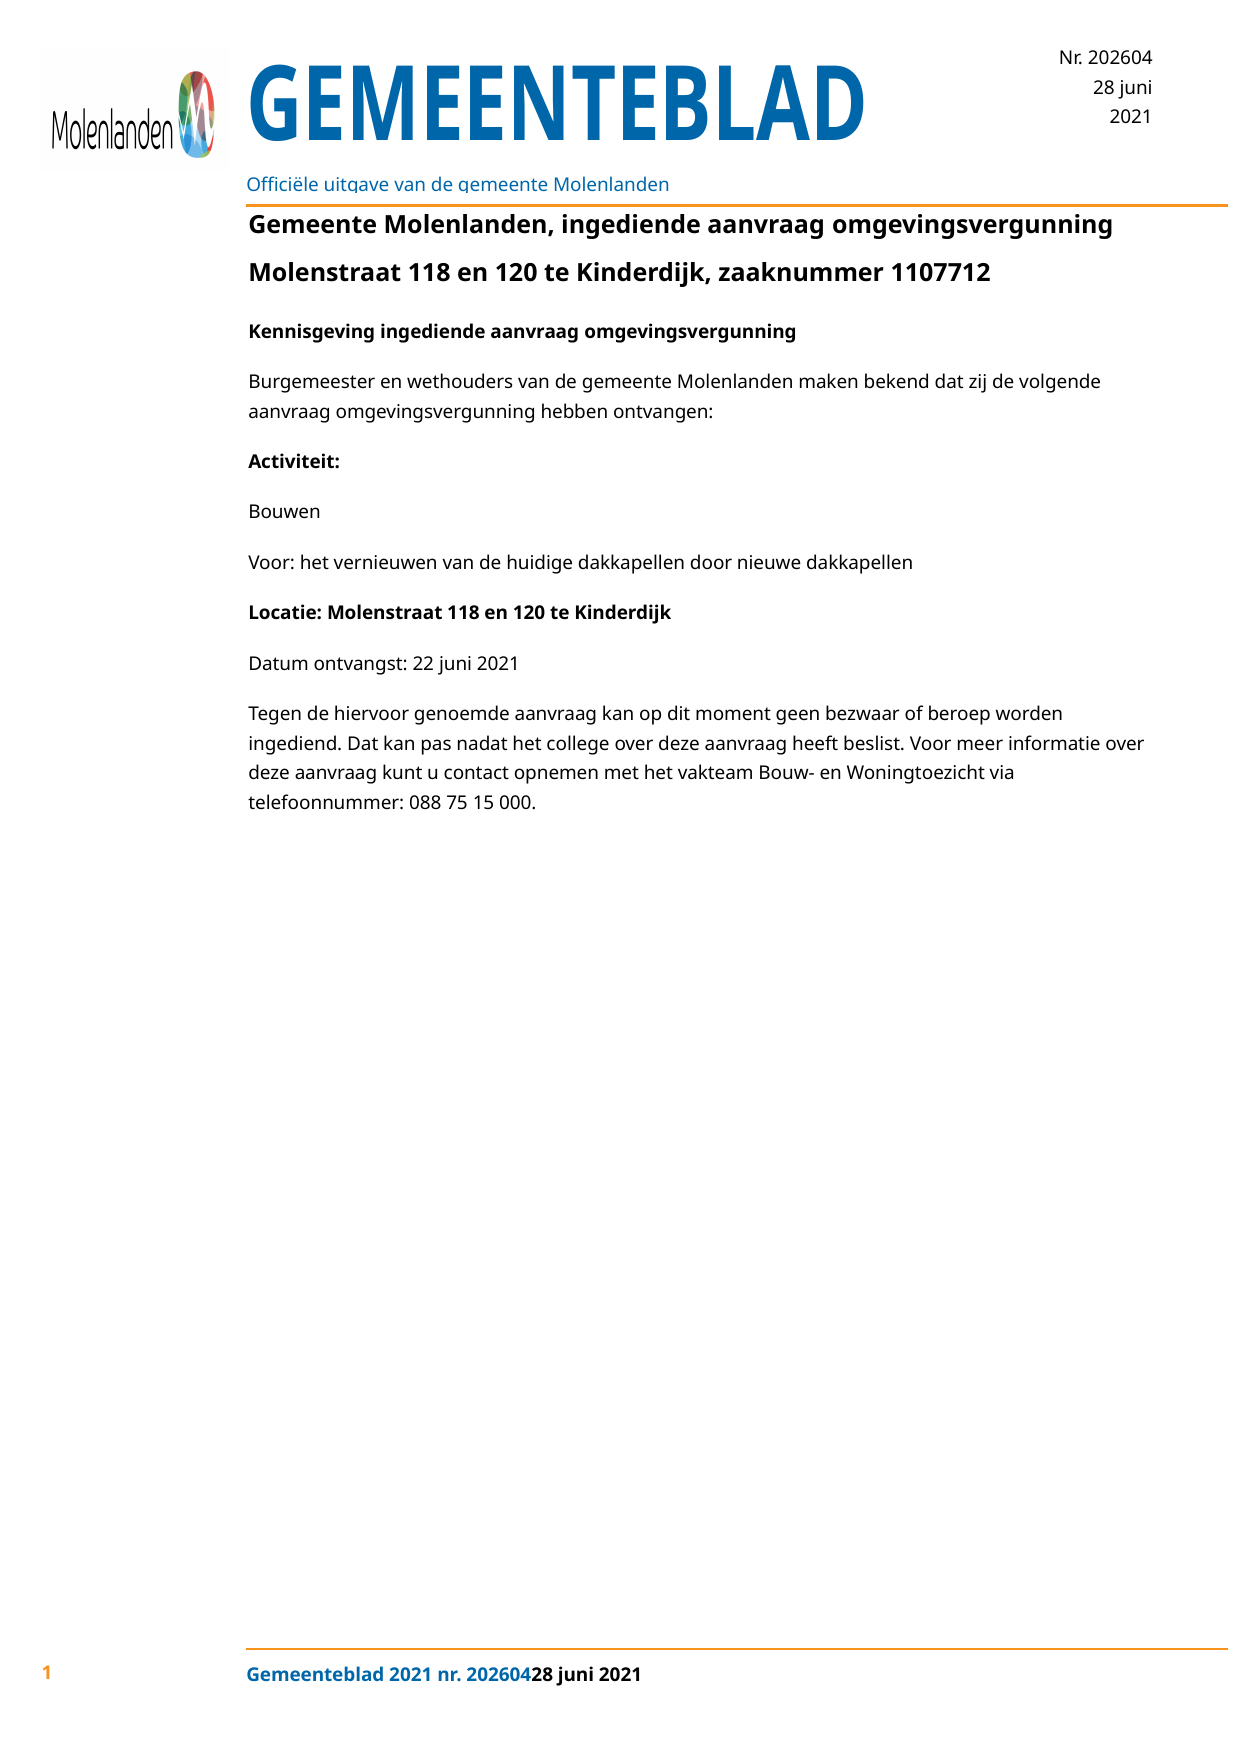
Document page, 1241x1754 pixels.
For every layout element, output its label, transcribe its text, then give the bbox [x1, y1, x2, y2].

text Bouwen [248, 499, 1152, 524]
text Burgemeester en wethouders van de gemeente Molenlanden maken bekend dat zij de volgende aanvraag omgevingsvergunning hebben ontvangen: [248, 368, 1152, 424]
text Voor: het vernieuwen van de huidige dakkapellen door nieuwe dakkapellen [248, 549, 1152, 575]
text Activiteit: [248, 448, 1152, 474]
text Tegen de hiervoor genoemde aanvraag kan op dit moment geen bezwaar of beroep worden ingediend. Dat kan pas nadat het college over deze aanvraag heeft beslist. Voor meer informatie over deze aanvraag kunt u contact opnemen met het vakteam Bouw- en Woningtoezicht via telefoonnummer: 088 75 15 000. [248, 700, 1152, 815]
picture [41, 47, 231, 172]
text Locatie: Molenstraat 118 en 120 te Kinderdijk [248, 599, 1152, 625]
text Kennisgeving ingediende aanvraag omgevingsvergunning [248, 318, 1152, 344]
text Gemeente Molenlanden, ingediende aanvraag omgevingsvergunning Molenstraat 118 en 120 te Kinderdijk, zaaknummer 1107712 [248, 207, 1152, 288]
text Datum ontvangst: 22 juni 2021 [248, 650, 1152, 676]
